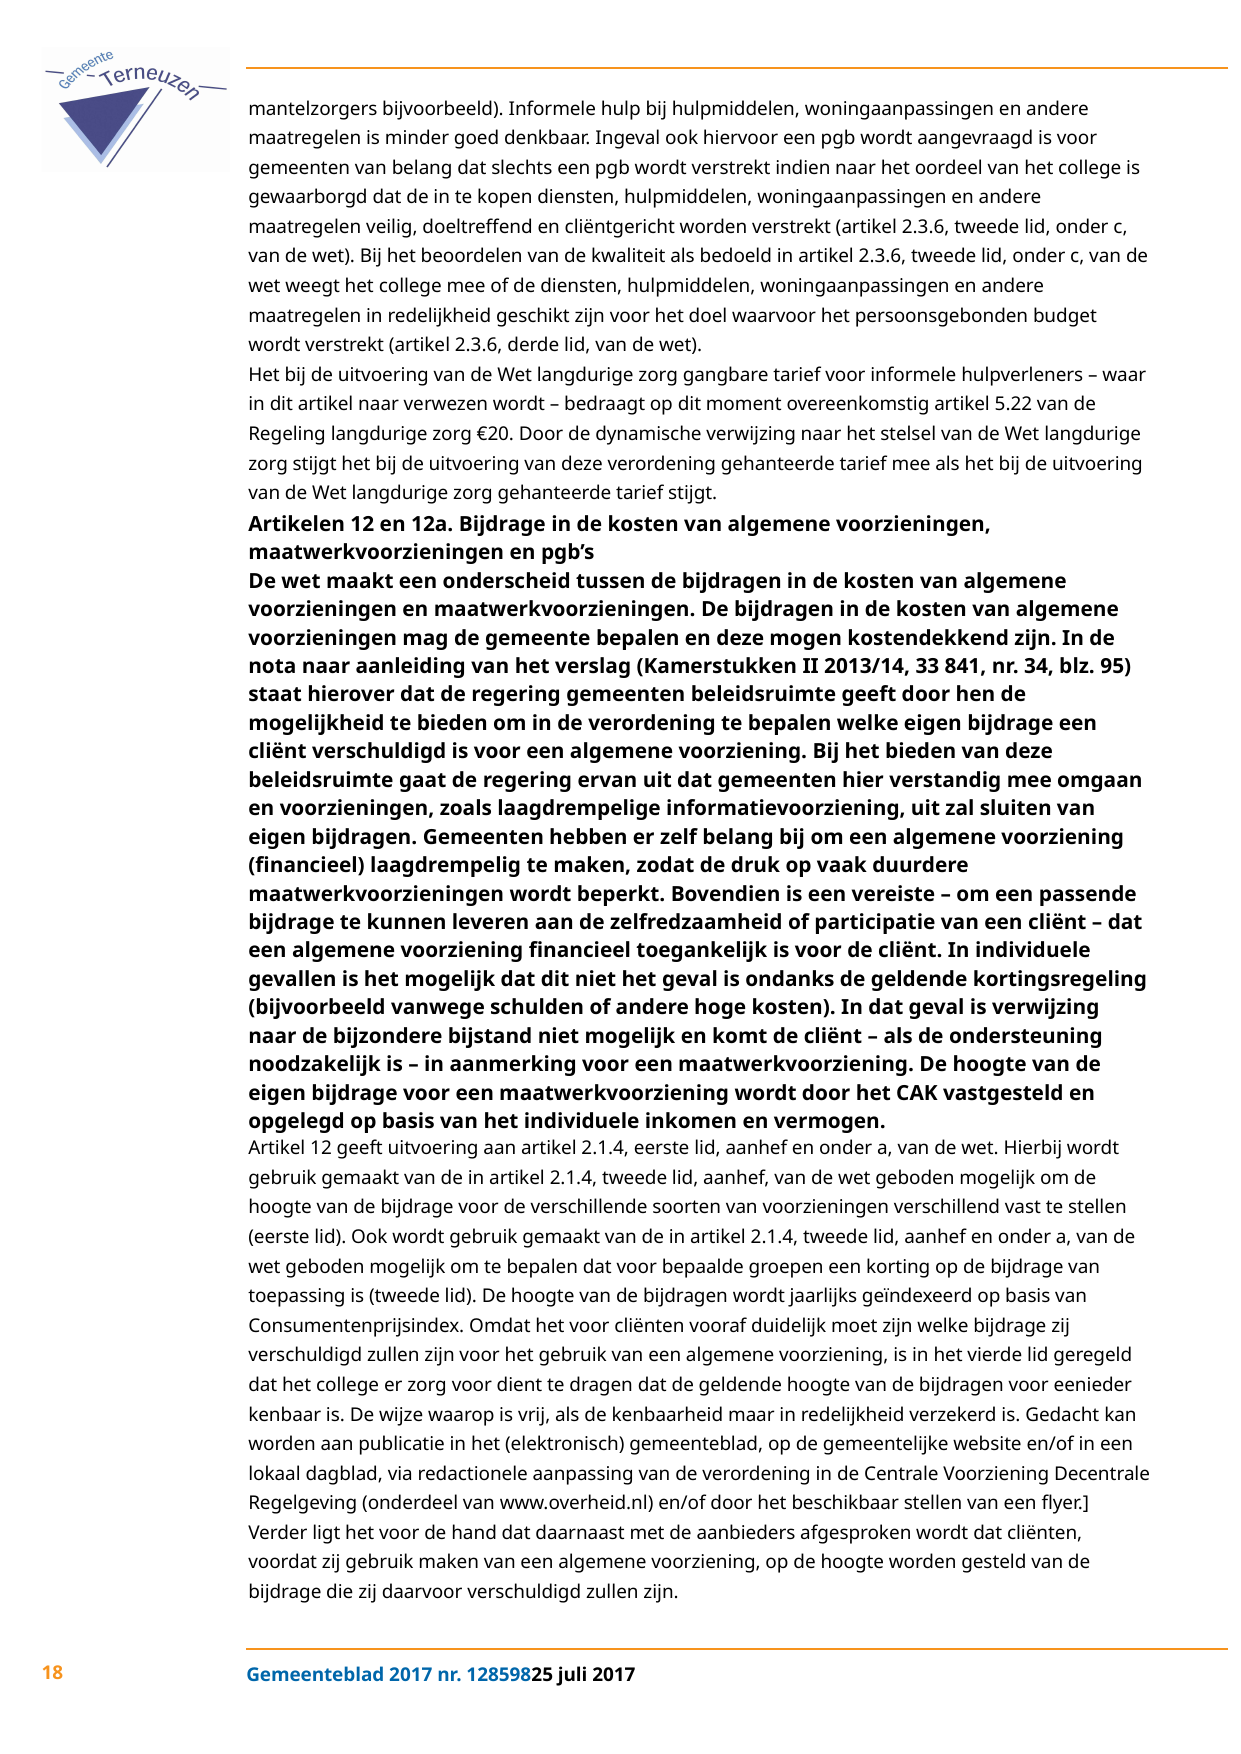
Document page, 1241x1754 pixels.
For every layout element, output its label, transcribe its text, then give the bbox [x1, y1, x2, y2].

text Het bij de uitvoering van de Wet langdurige zorg gangbare tarief voor informele hulpverleners – waar in dit artikel naar verwezen wordt – bedraagt op dit moment overeenkomstig artikel 5.22 van de Regeling langdurige zorg €20. Door de dynamische verwijzing naar het stelsel van de Wet langdurige zorg stijgt het bij de uitvoering van deze verordening gehanteerde tarief mee als het bij de uitvoering van de Wet langdurige zorg gehanteerde tarief stijgt. [248, 361, 1152, 505]
text De wet maakt een onderscheid tussen de bijdragen in de kosten van algemene voorzieningen en maatwerkvoorzieningen. De bijdragen in de kosten van algemene voorzieningen mag de gemeente bepalen en deze mogen kostendekkend zijn. In de nota naar aanleiding van het verslag (Kamerstukken II 2013/14, 33 841, nr. 34, blz. 95) staat hierover dat de regering gemeenten beleidsruimte geeft door hen de mogelijkheid te bieden om in de verordening te bepalen welke eigen bijdrage een cliënt verschuldigd is voor een algemene voorziening. Bij het bieden van deze beleidsruimte gaat de regering ervan uit dat gemeenten hier verstandig mee omgaan en voorzieningen, zoals laagdrempelige informatievoorziening, uit zal sluiten van eigen bijdragen. Gemeenten hebben er zelf belang bij om een algemene voorziening (financieel) laagdrempelig te maken, zodat de druk op vaak duurdere maatwerkvoorzieningen wordt beperkt. Bovendien is een vereiste – om een passende bijdrage te kunnen leveren aan de zelfredzaamheid of participatie van een cliënt – dat een algemene voorziening financieel toegankelijk is voor de cliënt. In individuele gevallen is het mogelijk dat dit niet het geval is ondanks de geldende kortingsregeling (bijvoorbeeld vanwege schulden of andere hoge kosten). In dat geval is verwijzing naar de bijzondere bijstand niet mogelijk en komt de cliënt – als de ondersteuning noodzakelijk is – in aanmerking voor een maatwerkvoorziening. De hoogte van de eigen bijdrage voor een maatwerkvoorziening wordt door het CAK vastgesteld en opgelegd op basis van het individuele inkomen en vermogen. [248, 566, 1152, 1134]
text Verder ligt het voor de hand dat daarnaast met de aanbieders afgesproken wordt dat cliënten, voordat zij gebruik maken van een algemene voorziening, op de hoogte worden gesteld van de bijdrage die zij daarvoor verschuldigd zullen zijn. [248, 1519, 1152, 1604]
text Artikelen 12 en 12a. Bijdrage in de kosten van algemene voorzieningen, maatwerkvoorzieningen en pgb’s [248, 509, 1152, 566]
text mantelzorgers bijvoorbeeld). Informele hulp bij hulpmiddelen, woningaanpassingen en andere maatregelen is minder goed denkbaar. Ingeval ook hiervoor een pgb wordt aangevraagd is voor gemeenten van belang dat slechts een pgb wordt verstrekt indien naar het oordeel van het college is gewaarborgd dat de in te kopen diensten, hulpmiddelen, woningaanpassingen en andere maatregelen veilig, doeltreffend en cliëntgericht worden verstrekt (artikel 2.3.6, tweede lid, onder c, van de wet). Bij het beoordelen van de kwaliteit als bedoeld in artikel 2.3.6, tweede lid, onder c, van de wet weegt het college mee of de diensten, hulpmiddelen, woningaanpassingen en andere maatregelen in redelijkheid geschikt zijn voor het doel waarvoor het persoonsgebonden budget wordt verstrekt (artikel 2.3.6, derde lid, van de wet). [248, 95, 1152, 357]
picture [41, 47, 231, 172]
text Artikel 12 geeft uitvoering aan artikel 2.1.4, eerste lid, aanhef en onder a, van de wet. Hierbij wordt gebruik gemaakt van de in artikel 2.1.4, tweede lid, aanhef, van de wet geboden mogelijk om de hoogte van de bijdrage voor de verschillende soorten van voorzieningen verschillend vast te stellen (eerste lid). Ook wordt gebruik gemaakt van de in artikel 2.1.4, tweede lid, aanhef en onder a, van de wet geboden mogelijk om te bepalen dat voor bepaalde groepen een korting op de bijdrage van toepassing is (tweede lid). De hoogte van de bijdragen wordt jaarlijks geïndexeerd op basis van Consumentenprijsindex. Omdat het voor cliënten vooraf duidelijk moet zijn welke bijdrage zij verschuldigd zullen zijn voor het gebruik van een algemene voorziening, is in het vierde lid geregeld dat het college er zorg voor dient te dragen dat de geldende hoogte van de bijdragen voor eenieder kenbaar is. De wijze waarop is vrij, als de kenbaarheid maar in redelijkheid verzekerd is. Gedacht kan worden aan publicatie in het (elektronisch) gemeenteblad, op de gemeentelijke website en/of in een lokaal dagblad, via redactionele aanpassing van de verordening in de Centrale Voorziening Decentrale Regelgeving (onderdeel van www.overheid.nl) en/of door het beschikbaar stellen van een flyer.] [248, 1134, 1152, 1515]
